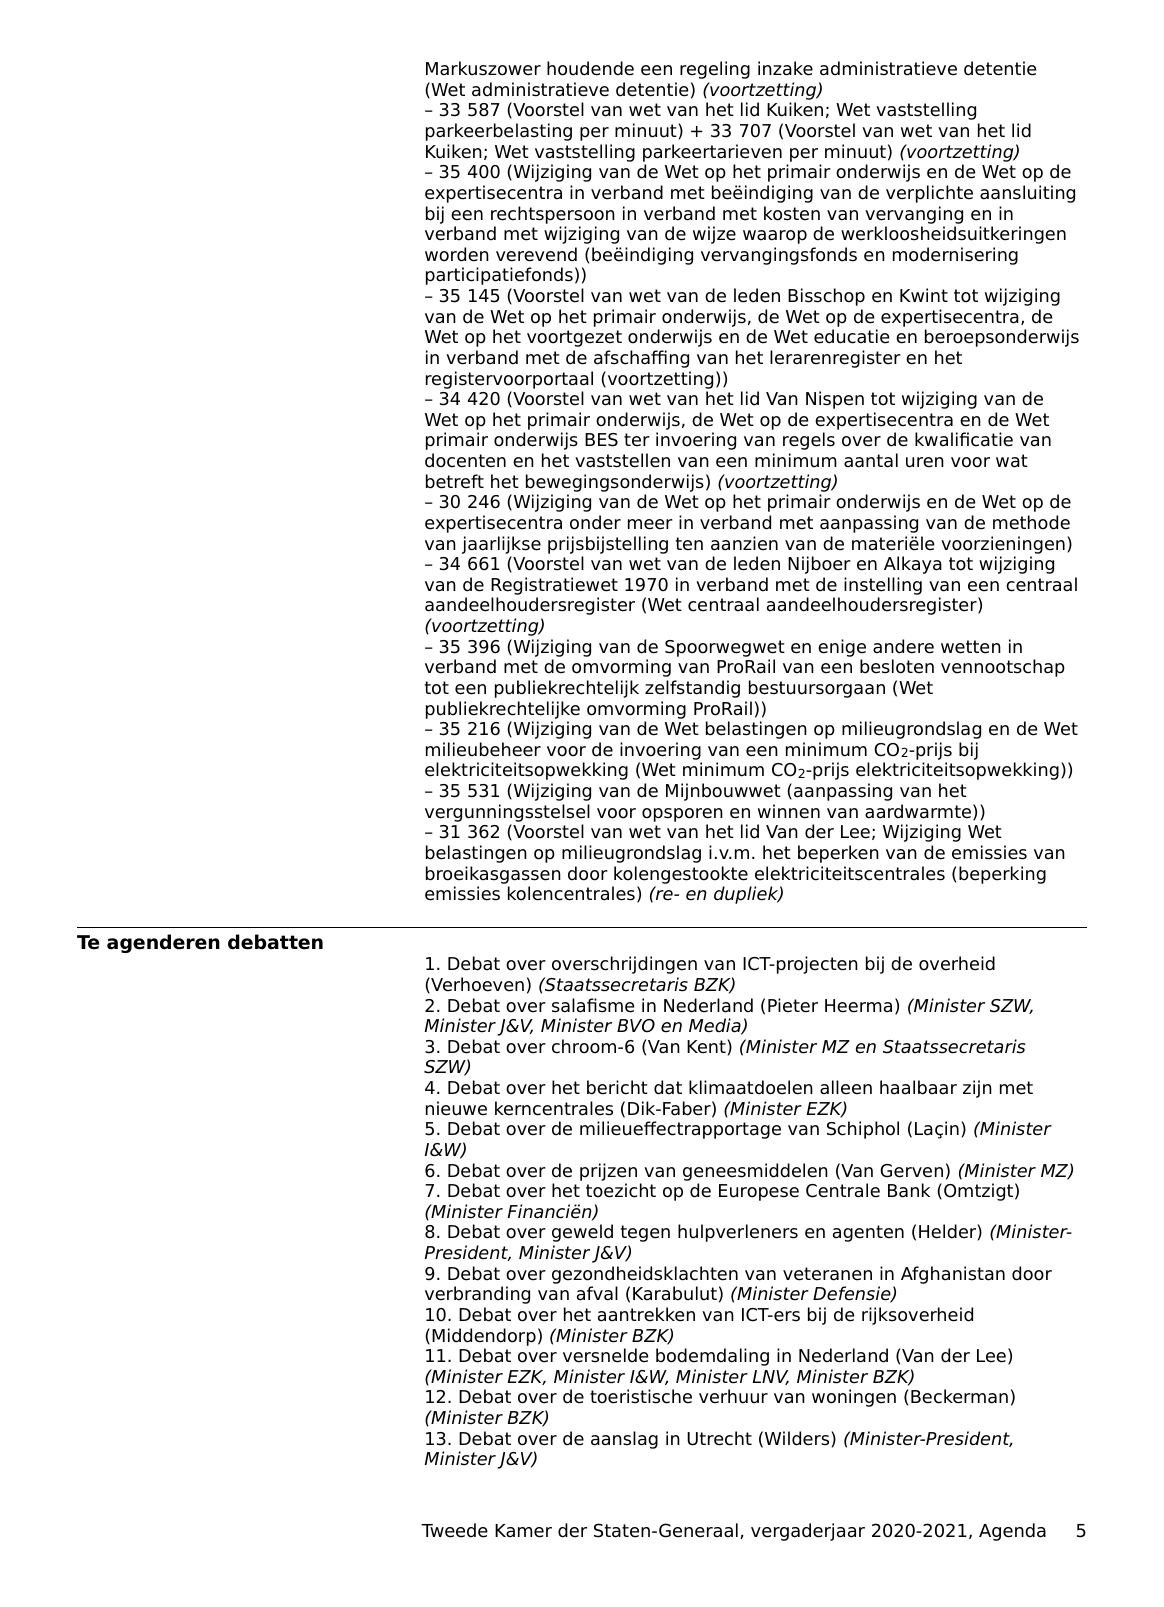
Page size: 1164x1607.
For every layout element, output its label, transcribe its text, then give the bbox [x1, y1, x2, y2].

table_cell [401, 822, 418, 905]
table_cell [77, 1388, 401, 1429]
table_cell [77, 554, 401, 637]
table_cell [77, 1223, 401, 1264]
table_cell [77, 719, 401, 781]
table_cell – 35 531 (Wijziging van de Mijnbouwwet (aanpassing van het vergunningsstelsel voor opsporen en winnen van aardwarmte)) [418, 781, 1087, 822]
table_cell [401, 389, 418, 492]
table_cell – 35 400 (Wijziging van de Wet op het primair onderwijs en de Wet op de expertisecentra in verband met beëindiging van de verplichte aansluiting bij een rechtspersoon in verband met kosten van vervanging en in verband met wijziging van de wijze waarop de werkloosheidsuitkeringen worden verevend (beëindiging vervangingsfonds en modernisering participatiefonds)) [418, 162, 1087, 286]
table_cell [77, 1181, 401, 1222]
table_cell [401, 1429, 418, 1470]
table_header Te agenderen debatten [77, 928, 401, 954]
table_cell 10. Debat over het aantrekken van ICT-ers bij de rijksoverheid (Middendorp) (Minister BZK) [418, 1305, 1087, 1346]
table_cell [77, 59, 401, 100]
table_cell [401, 554, 418, 637]
table_cell [77, 1429, 401, 1470]
table_cell [401, 100, 418, 162]
table_cell – 35 145 (Voorstel van wet van de leden Bisschop en Kwint tot wijziging van de Wet op het primair onderwijs, de Wet op de expertisecentra, de Wet op het voortgezet onderwijs en de Wet educatie en beroepsonderwijs in verband met de afschaffing van het lerarenregister en het registervoorportaal (voortzetting)) [418, 286, 1087, 389]
table_cell [77, 1305, 401, 1346]
table_cell 4. Debat over het bericht dat klimaatdoelen alleen haalbaar zijn met nieuwe kerncentrales (Dik-Faber) (Minister EZK) [418, 1078, 1087, 1119]
table_cell 5. Debat over de milieueffectrapportage van Schiphol (Laçin) (Minister I&W) [418, 1119, 1087, 1161]
table_cell 1. Debat over overschrijdingen van ICT-projecten bij de overheid (Verhoeven) (Staatssecretaris BZK) [418, 954, 1087, 996]
table_cell [77, 954, 401, 996]
table_cell [401, 59, 418, 100]
table_cell – 31 362 (Voorstel van wet van het lid Van der Lee; Wijziging Wet belastingen op milieugrondslag i.v.m. het beperken van de emissies van broeikasgassen door kolengestookte elektriciteitscentrales (beperking emissies kolencentrales) (re- en dupliek) [418, 822, 1087, 905]
table_cell [77, 996, 401, 1037]
table_cell [401, 492, 418, 554]
table_cell [401, 1223, 418, 1264]
table_cell [77, 1264, 401, 1305]
table_cell [401, 1346, 418, 1387]
table_cell [401, 1305, 418, 1346]
table_cell 6. Debat over de prijzen van geneesmiddelen (Van Gerven) (Minister MZ) [418, 1161, 1087, 1181]
table_cell [77, 1119, 401, 1161]
table_cell – 30 246 (Wijziging van de Wet op het primair onderwijs en de Wet op de expertisecentra onder meer in verband met aanpassing van de methode van jaarlijkse prijsbijstelling ten aanzien van de materiële voorzieningen) [418, 492, 1087, 554]
table_cell [401, 954, 418, 996]
table_cell [77, 100, 401, 162]
table_cell [77, 822, 401, 905]
table_cell [401, 996, 418, 1037]
table_header [418, 928, 1087, 954]
table_header [401, 928, 418, 954]
table_cell 3. Debat over chroom-6 (Van Kent) (Minister MZ en Staatssecretaris SZW) [418, 1037, 1087, 1078]
table_cell [401, 1037, 418, 1078]
table_cell [401, 1078, 418, 1119]
table_cell 2. Debat over salafisme in Nederland (Pieter Heerma) (Minister SZW, Minister J&V, Minister BVO en Media) [418, 996, 1087, 1037]
table_cell [77, 492, 401, 554]
table_cell [401, 286, 418, 389]
table_cell – 34 661 (Voorstel van wet van de leden Nijboer en Alkaya tot wijziging van de Registratiewet 1970 in verband met de instelling van een centraal aandeelhoudersregister (Wet centraal aandeelhoudersregister) (voortzetting) [418, 554, 1087, 637]
table_cell [77, 286, 401, 389]
table_cell 8. Debat over geweld tegen hulpverleners en agenten (Helder) (Minister-President, Minister J&V) [418, 1223, 1087, 1264]
table_cell [401, 162, 418, 286]
table_cell [77, 389, 401, 492]
table_cell [401, 1161, 418, 1181]
table_cell – 35 396 (Wijziging van de Spoorwegwet en enige andere wetten in verband met de omvorming van ProRail van een besloten vennootschap tot een publiekrechtelijk zelfstandig bestuursorgaan (Wet publiekrechtelijke omvorming ProRail)) [418, 637, 1087, 719]
table_cell 9. Debat over gezondheidsklachten van veteranen in Afghanistan door verbranding van afval (Karabulut) (Minister Defensie) [418, 1264, 1087, 1305]
table_cell 7. Debat over het toezicht op de Europese Centrale Bank (Omtzigt) (Minister Financiën) [418, 1181, 1087, 1222]
table_cell [77, 1346, 401, 1387]
table_cell – 34 420 (Voorstel van wet van het lid Van Nispen tot wijziging van de Wet op het primair onderwijs, de Wet op de expertisecentra en de Wet primair onderwijs BES ter invoering van regels over de kwalificatie van docenten en het vaststellen van een minimum aantal uren voor wat betreft het bewegingsonderwijs) (voortzetting) [418, 389, 1087, 492]
table_cell [77, 637, 401, 719]
table_cell [401, 781, 418, 822]
table_cell 11. Debat over versnelde bodemdaling in Nederland (Van der Lee) (Minister EZK, Minister I&W, Minister LNV, Minister BZK) [418, 1346, 1087, 1387]
table_cell [77, 781, 401, 822]
table_cell [401, 719, 418, 781]
table_cell [77, 1078, 401, 1119]
table_cell [77, 162, 401, 286]
table_cell [401, 1119, 418, 1161]
table_cell [401, 1181, 418, 1222]
table_cell [77, 1161, 401, 1181]
table_cell Markuszower houdende een regeling inzake administratieve detentie (Wet administratieve detentie) (voortzetting) [418, 59, 1087, 100]
table_cell [77, 1037, 401, 1078]
table_cell – 35 216 (Wijziging van de Wet belastingen op milieugrondslag en de Wet milieubeheer voor de invoering van een minimum CO2-prijs bij elektriciteitsopwekking (Wet minimum CO2-prijs elektriciteitsopwekking)) [418, 719, 1087, 781]
table_cell [401, 1264, 418, 1305]
table_cell [401, 1388, 418, 1429]
table_cell 13. Debat over de aanslag in Utrecht (Wilders) (Minister-President, Minister J&V) [418, 1429, 1087, 1470]
table_cell 12. Debat over de toeristische verhuur van woningen (Beckerman) (Minister BZK) [418, 1388, 1087, 1429]
table_cell [401, 637, 418, 719]
table_cell – 33 587 (Voorstel van wet van het lid Kuiken; Wet vaststelling parkeerbelasting per minuut) + 33 707 (Voorstel van wet van het lid Kuiken; Wet vaststelling parkeertarieven per minuut) (voortzetting) [418, 100, 1087, 162]
